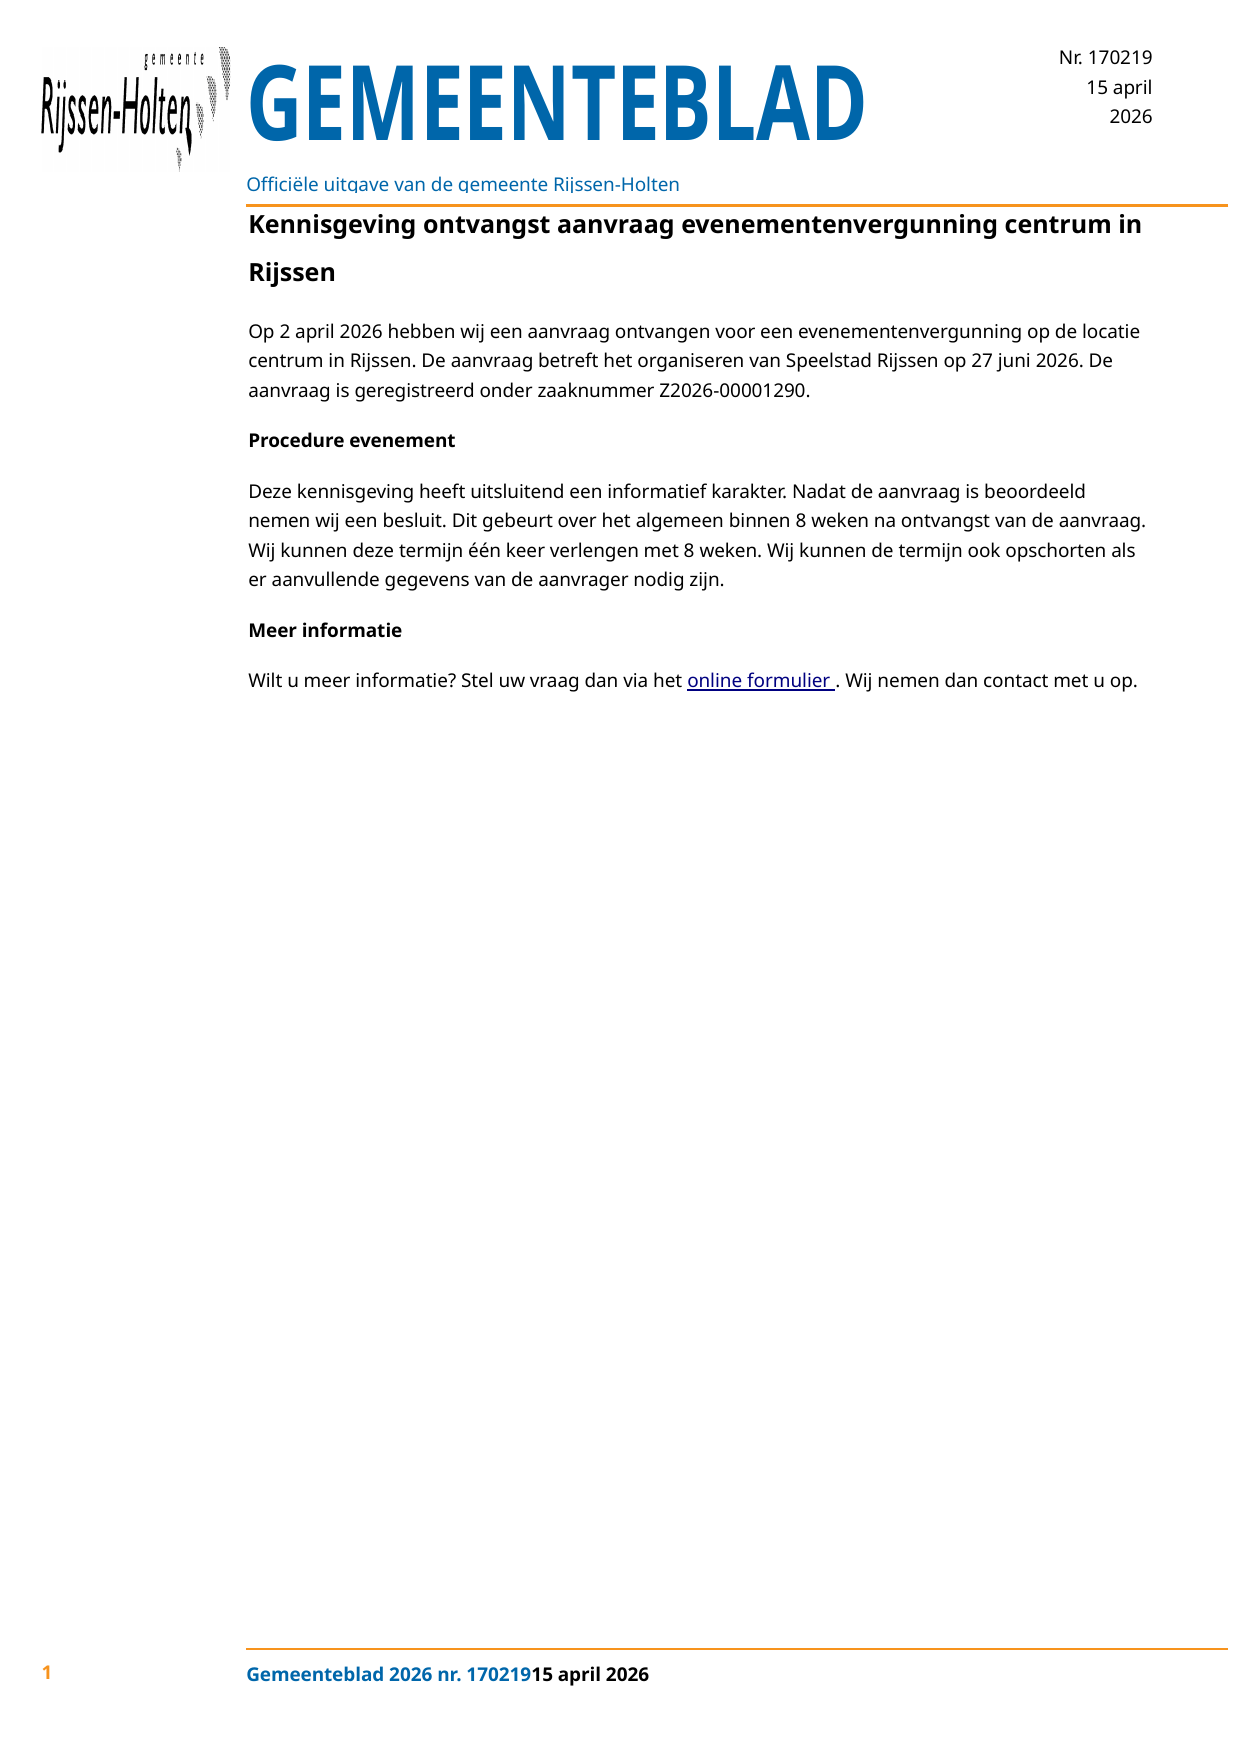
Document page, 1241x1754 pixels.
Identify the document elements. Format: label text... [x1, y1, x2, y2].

text Deze kennisgeving heeft uitsluitend een informatief karakter. Nadat de aanvraag is beoordeeld nemen wij een besluit. Dit gebeurt over het algemeen binnen 8 weken na ontvangst van de aanvraag. Wij kunnen deze termijn één keer verlengen met 8 weken. Wij kunnen de termijn ook opschorten als er aanvullende gegevens van de aanvrager nodig zijn. [248, 478, 1152, 592]
text Procedure evenement [248, 427, 1152, 453]
picture [41, 47, 231, 172]
text Wilt u meer informatie? Stel uw vraag dan via het online formulier . Wij nemen dan contact met u op. [248, 667, 1152, 693]
text Kennisgeving ontvangst aanvraag evenementenvergunning centrum in Rijssen [248, 207, 1152, 288]
text Op 2 april 2026 hebben wij een aanvraag ontvangen voor een evenementenvergunning op de locatie centrum in Rijssen. De aanvraag betreft het organiseren van Speelstad Rijssen op 27 juni 2026. De aanvraag is geregistreerd onder zaaknummer Z2026-00001290. [248, 318, 1152, 403]
text Meer informatie [248, 617, 1152, 643]
